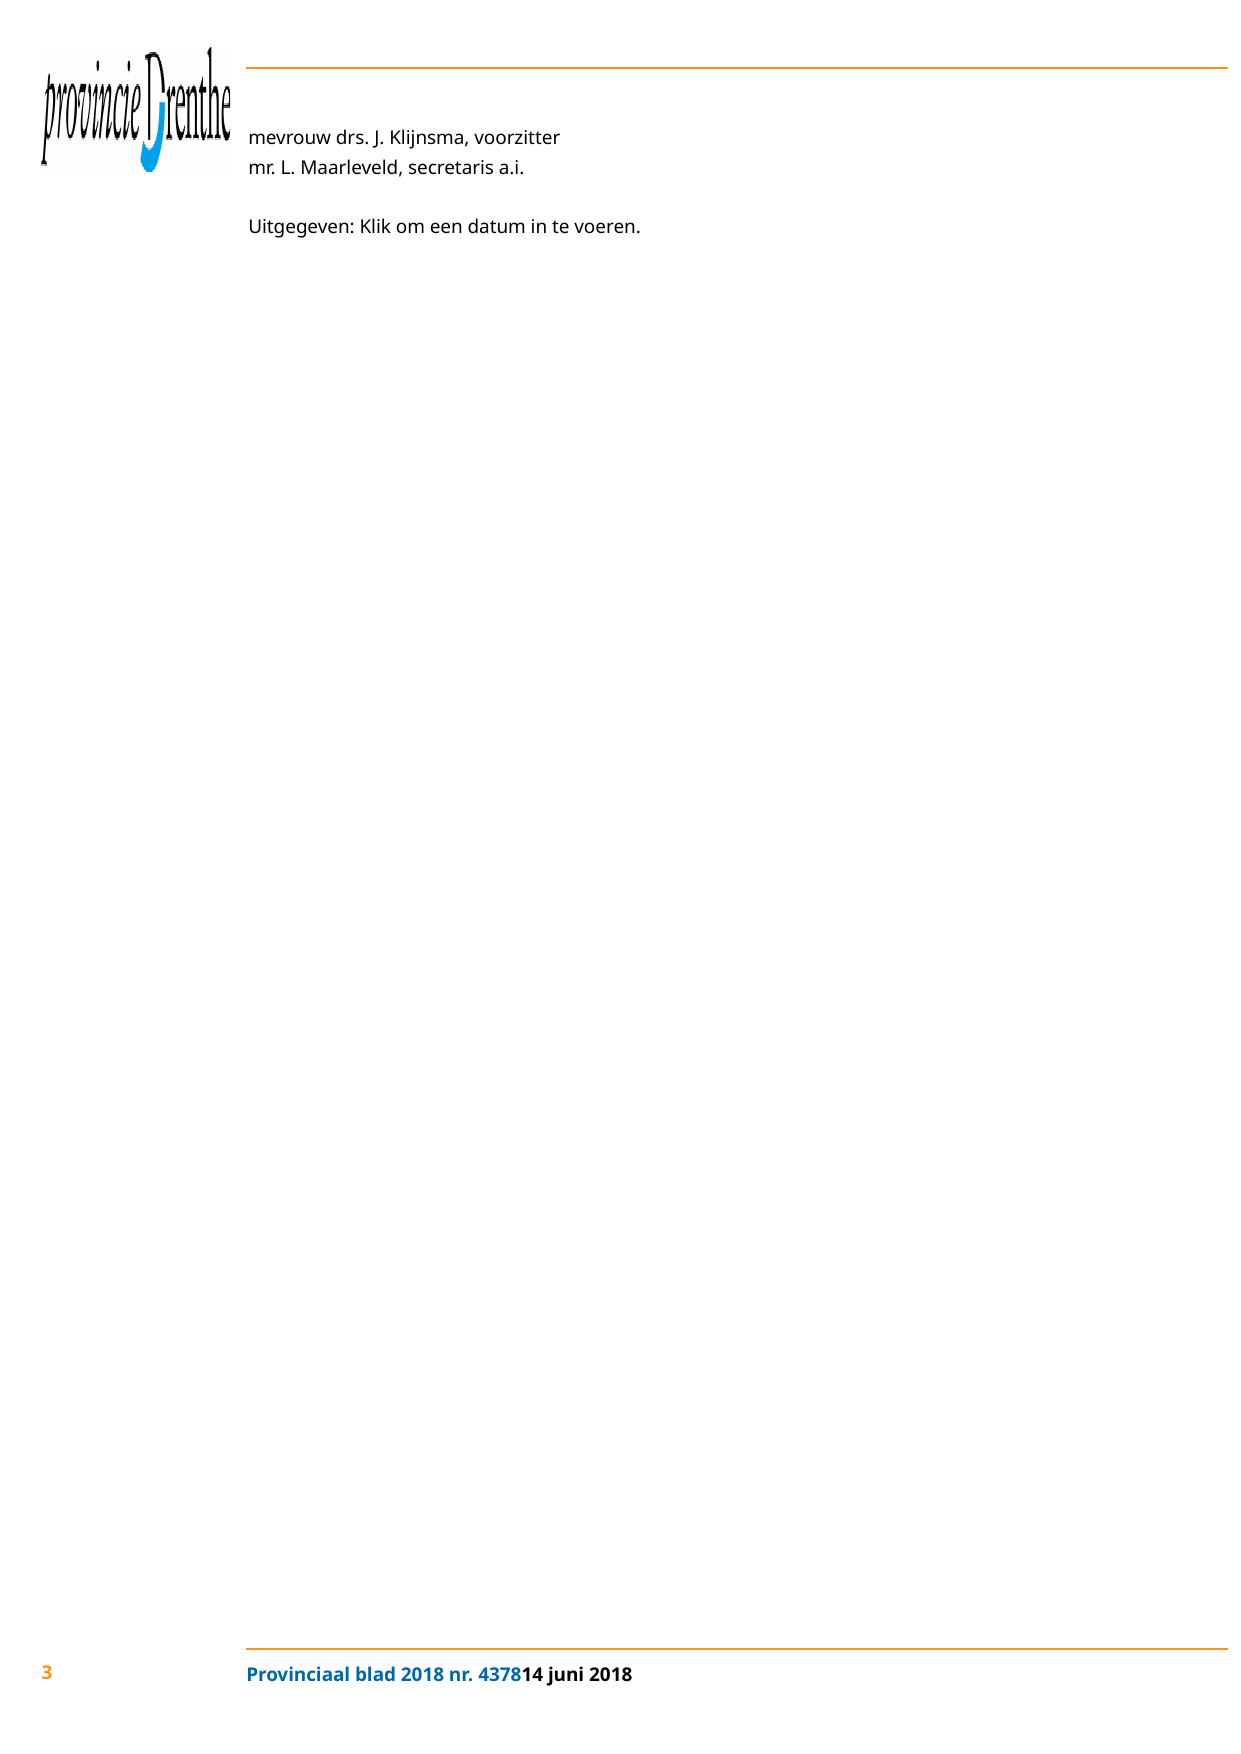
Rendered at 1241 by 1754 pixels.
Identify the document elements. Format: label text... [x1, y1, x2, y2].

text Uitgegeven: Klik om een datum in te voeren. [248, 213, 1152, 239]
text mr. L. Maarleveld, secretaris a.i. [248, 154, 1152, 180]
text mevrouw drs. J. Klijnsma, voorzitter [248, 124, 1152, 150]
picture [41, 47, 231, 172]
